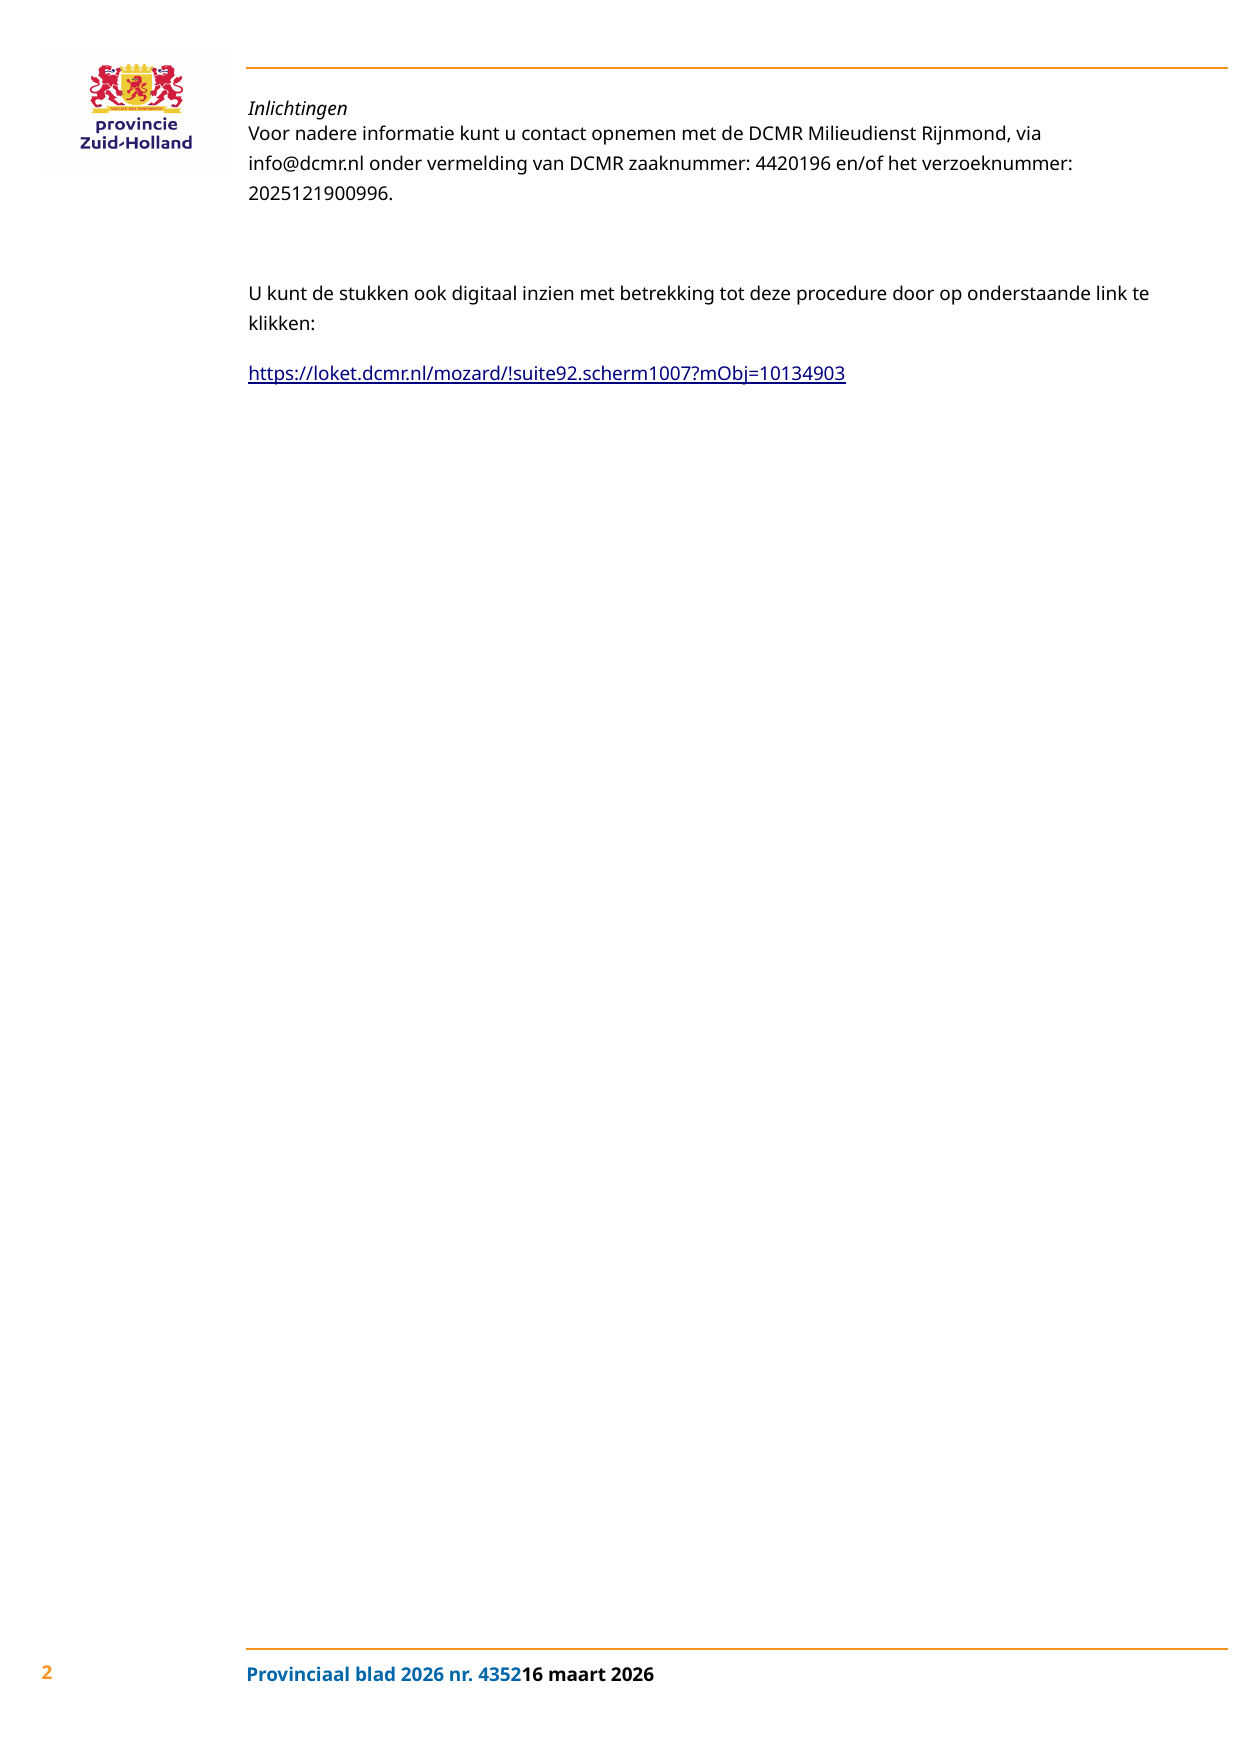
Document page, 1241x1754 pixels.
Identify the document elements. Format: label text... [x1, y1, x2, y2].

picture [41, 47, 231, 172]
text https://loket.dcmr.nl/mozard/!suite92.scherm1007?mObj=10134903 [248, 361, 1152, 386]
text Voor nadere informatie kunt u contact opnemen met de DCMR Milieudienst Rijnmond, via info@dcmr.nl onder vermelding van DCMR zaaknummer: 4420196 en/of het verzoeknummer: 2025121900996. [248, 121, 1152, 205]
text Inlichtingen [248, 95, 1152, 121]
text U kunt de stukken ook digitaal inzien met betrekking tot deze procedure door op onderstaande link te klikken: [248, 281, 1152, 336]
